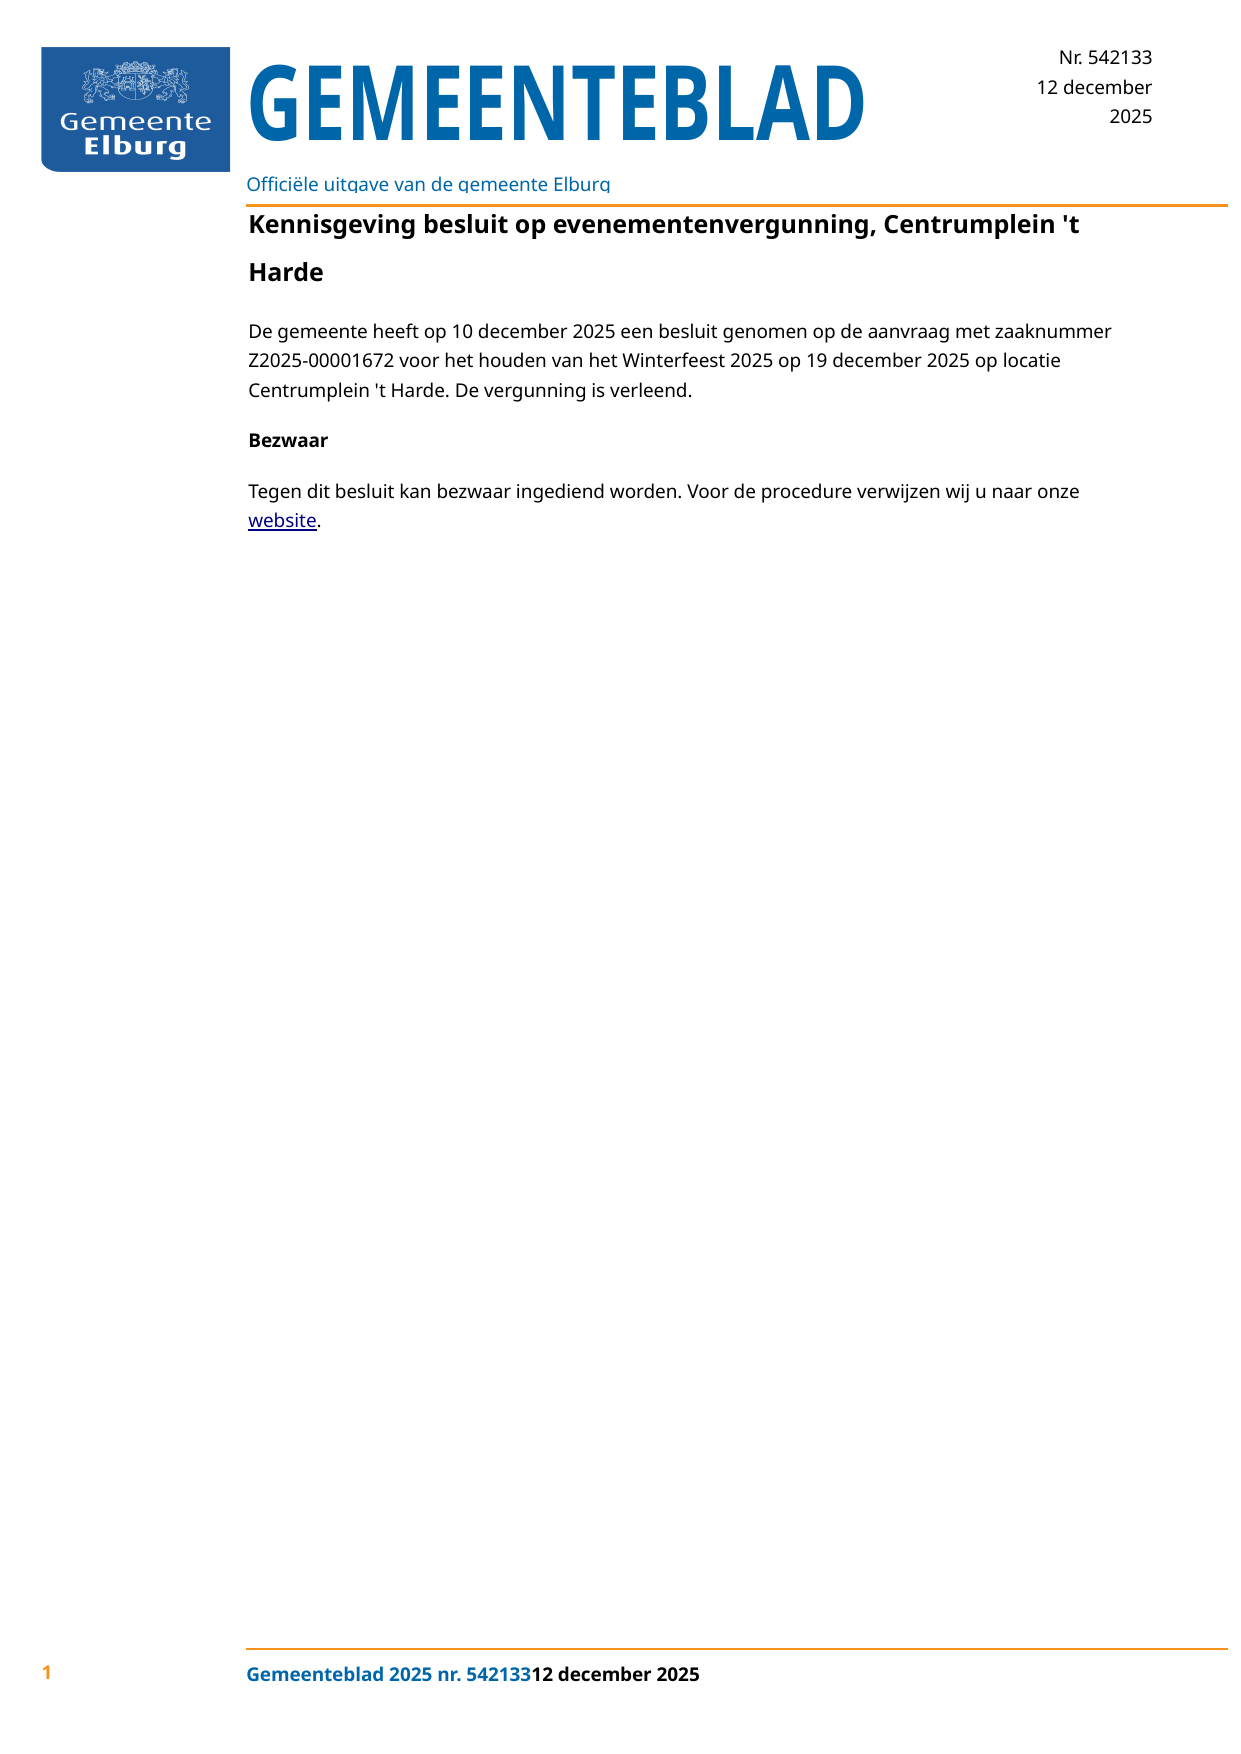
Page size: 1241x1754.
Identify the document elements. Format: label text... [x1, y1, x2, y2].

text Kennisgeving besluit op evenementenvergunning, Centrumplein 't Harde [248, 207, 1152, 288]
text De gemeente heeft op 10 december 2025 een besluit genomen op de aanvraag met zaaknummer Z2025-00001672 voor het houden van het Winterfeest 2025 op 19 december 2025 op locatie Centrumplein 't Harde. De vergunning is verleend. [248, 318, 1152, 403]
text Bezwaar [248, 427, 1152, 453]
text Tegen dit besluit kan bezwaar ingediend worden. Voor de procedure verwijzen wij u naar onze website. [248, 478, 1152, 533]
picture [41, 47, 231, 172]
